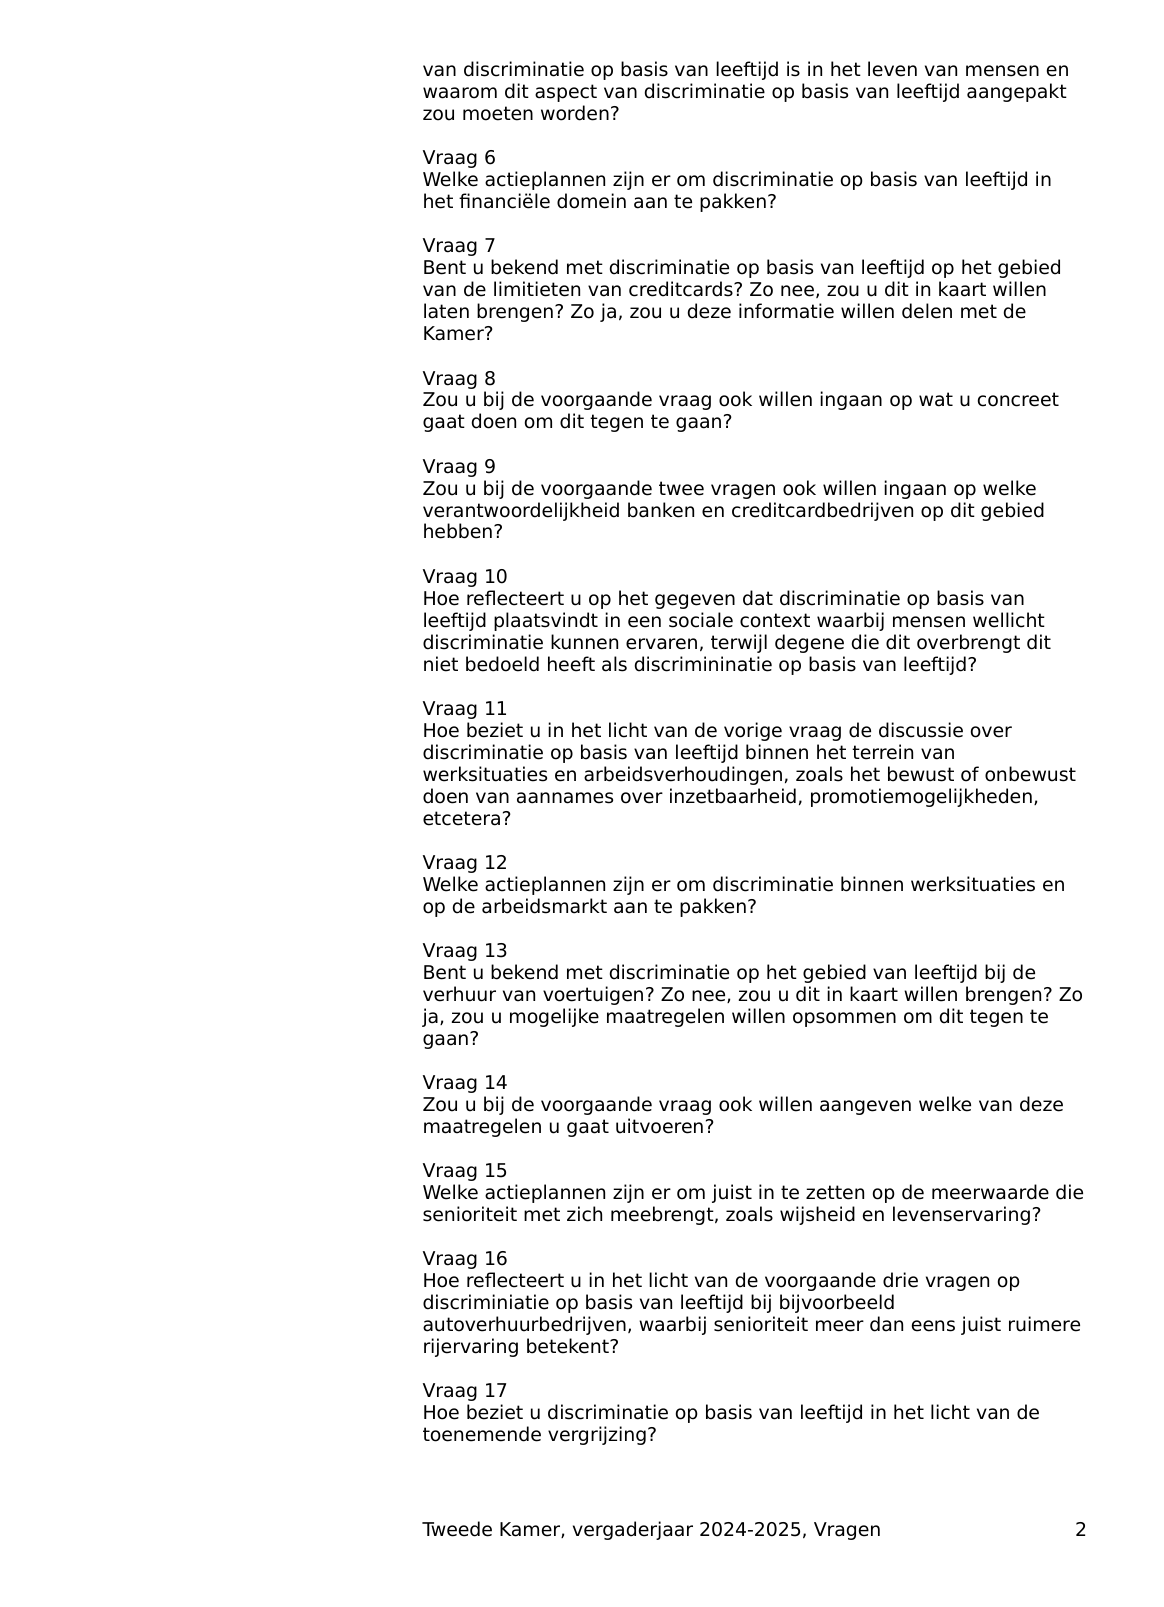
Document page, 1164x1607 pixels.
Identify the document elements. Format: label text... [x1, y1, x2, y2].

text Vraag 14 [422, 1072, 1087, 1094]
text van discriminatie op basis van leeftijd is in het leven van mensen en waarom dit aspect van discriminatie op basis van leeftijd aangepakt zou moeten worden? [422, 59, 1087, 125]
text Vraag 11 [422, 698, 1087, 720]
text Bent u bekend met discriminatie op het gebied van leeftijd bij de verhuur van voertuigen? Zo nee, zou u dit in kaart willen brengen? Zo ja, zou u mogelijke maatregelen willen opsommen om dit tegen te gaan? [422, 962, 1087, 1050]
text Welke actieplannen zijn er om discriminatie binnen werksituaties en op de arbeidsmarkt aan te pakken? [422, 874, 1087, 918]
text Vraag 15 [422, 1160, 1087, 1182]
text Bent u bekend met discriminatie op basis van leeftijd op het gebied van de limitieten van creditcards? Zo nee, zou u dit in kaart willen laten brengen? Zo ja, zou u deze informatie willen delen met de Kamer? [422, 257, 1087, 345]
text Hoe reflecteert u in het licht van de voorgaande drie vragen op discriminiatie op basis van leeftijd bij bijvoorbeeld autoverhuurbedrijven, waarbij senioriteit meer dan eens juist ruimere rijervaring betekent? [422, 1270, 1087, 1358]
text Welke actieplannen zijn er om juist in te zetten op de meerwaarde die senioriteit met zich meebrengt, zoals wijsheid en levenservaring? [422, 1182, 1087, 1226]
text Hoe beziet u in het licht van de vorige vraag de discussie over discriminatie op basis van leeftijd binnen het terrein van werksituaties en arbeidsverhoudingen, zoals het bewust of onbewust doen van aannames over inzetbaarheid, promotiemogelijkheden, etcetera? [422, 720, 1087, 829]
text Welke actieplannen zijn er om discriminatie op basis van leeftijd in het financiële domein aan te pakken? [422, 169, 1087, 213]
text Vraag 10 [422, 566, 1087, 588]
text Zou u bij de voorgaande vraag ook willen ingaan op wat u concreet gaat doen om dit tegen te gaan? [422, 389, 1087, 433]
text Vraag 12 [422, 852, 1087, 874]
text Vraag 17 [422, 1380, 1087, 1402]
text Vraag 6 [422, 147, 1087, 169]
text Zou u bij de voorgaande twee vragen ook willen ingaan op welke verantwoordelijkheid banken en creditcardbedrijven op dit gebied hebben? [422, 477, 1087, 543]
text Vraag 8 [422, 367, 1087, 389]
text Vraag 7 [422, 235, 1087, 257]
text Vraag 13 [422, 940, 1087, 962]
text Vraag 9 [422, 456, 1087, 477]
text Vraag 16 [422, 1248, 1087, 1270]
text Hoe reflecteert u op het gegeven dat discriminatie op basis van leeftijd plaatsvindt in een sociale context waarbij mensen wellicht discriminatie kunnen ervaren, terwijl degene die dit overbrengt dit niet bedoeld heeft als discrimininatie op basis van leeftijd? [422, 588, 1087, 676]
text Hoe beziet u discriminatie op basis van leeftijd in het licht van de toenemende vergrijzing? [422, 1402, 1087, 1446]
text Zou u bij de voorgaande vraag ook willen aangeven welke van deze maatregelen u gaat uitvoeren? [422, 1094, 1087, 1138]
